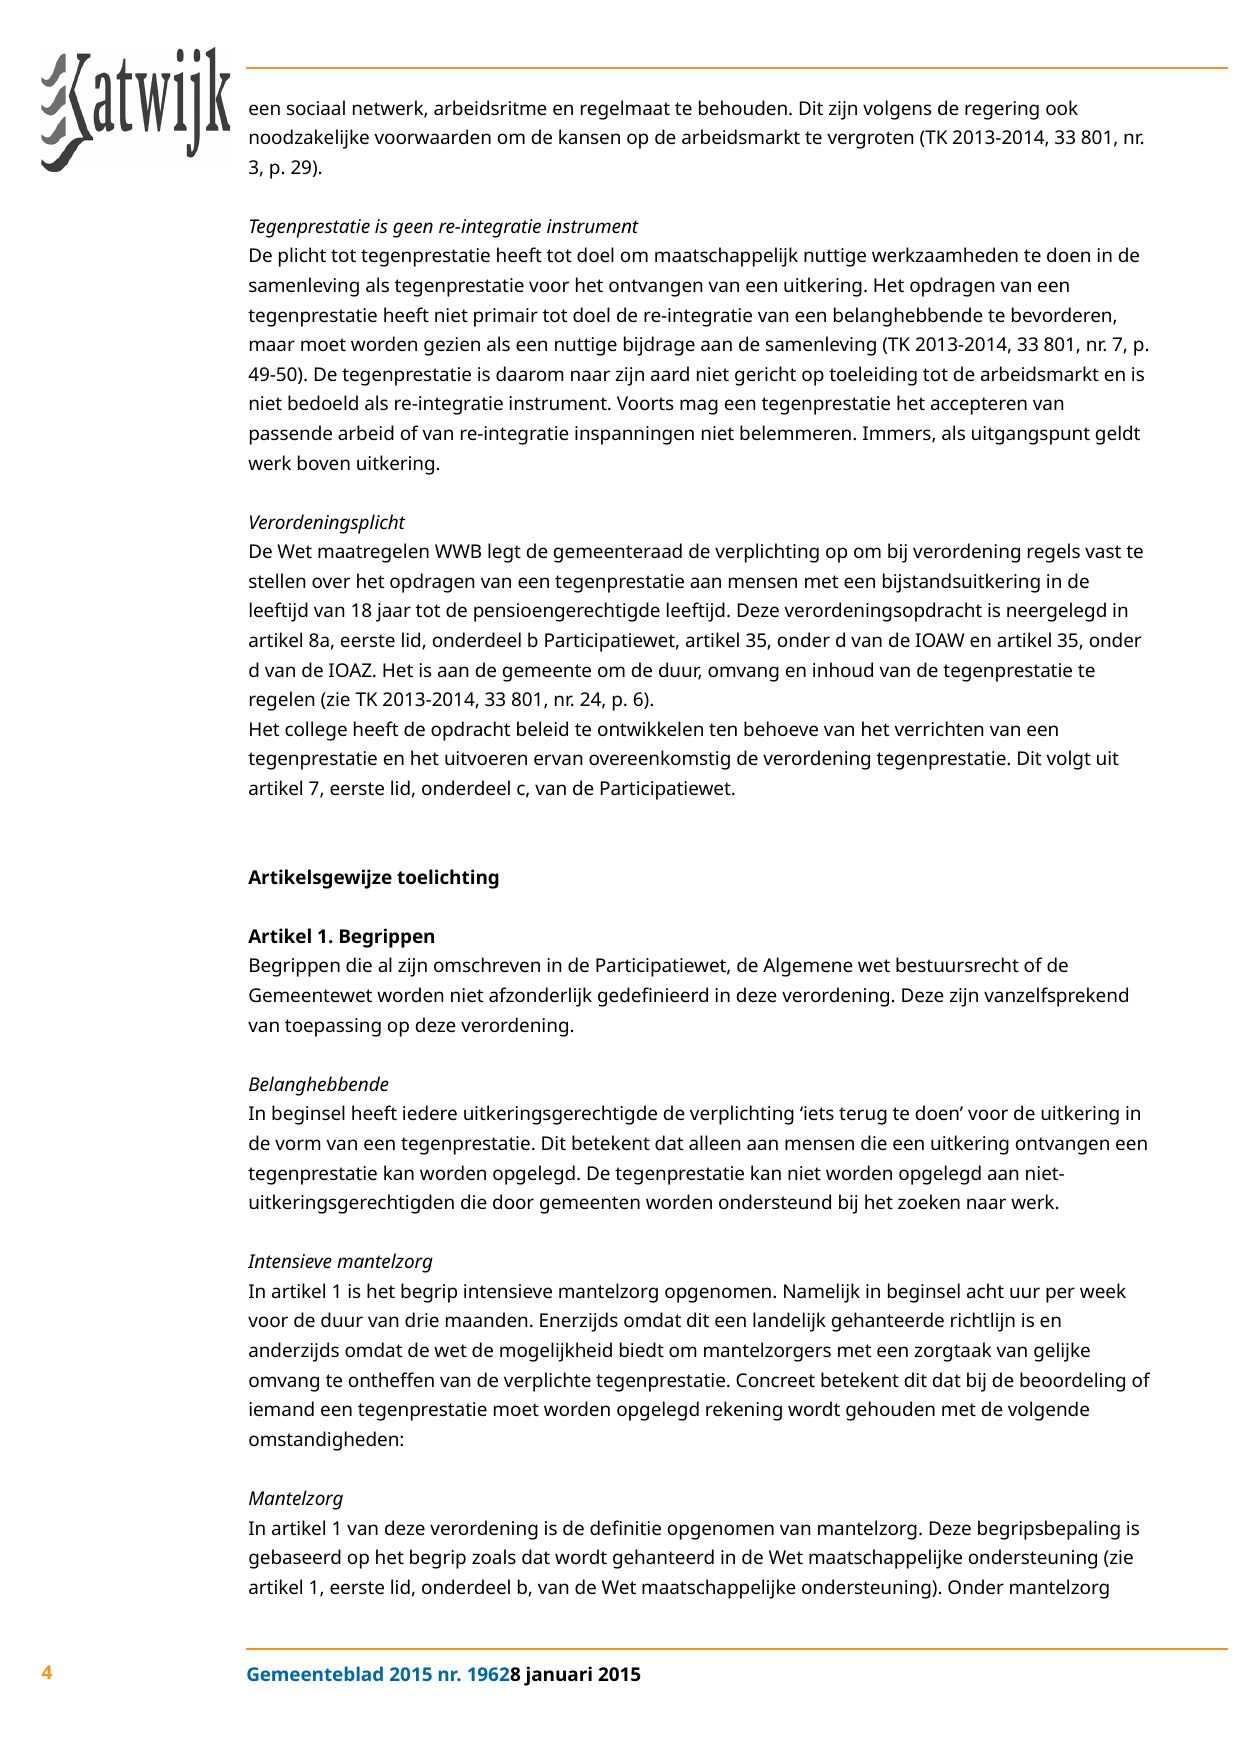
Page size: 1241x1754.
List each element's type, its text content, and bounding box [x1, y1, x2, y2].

text Tegenprestatie is geen re-integratie instrument [248, 213, 1152, 239]
text De plicht tot tegenprestatie heeft tot doel om maatschappelijk nuttige werkzaamheden te doen in de samenleving als tegenprestatie voor het ontvangen van een uitkering. Het opdragen van een tegenprestatie heeft niet primair tot doel de re-integratie van een belanghebbende te bevorderen, maar moet worden gezien als een nuttige bijdrage aan de samenleving (TK 2013-2014, 33 801, nr. 7, p. 49-50). De tegenprestatie is daarom naar zijn aard niet gericht op toeleiding tot de arbeidsmarkt en is niet bedoeld als re-integratie instrument. Voorts mag een tegenprestatie het accepteren van passende arbeid of van re-integratie inspanningen niet belemmeren. Immers, als uitgangspunt geldt werk boven uitkering. [248, 243, 1152, 476]
text In artikel 1 is het begrip intensieve mantelzorg opgenomen. Namelijk in beginsel acht uur per week voor de duur van drie maanden. Enerzijds omdat dit een landelijk gehanteerde richtlijn is en anderzijds omdat de wet de mogelijkheid biedt om mantelzorgers met een zorgtaak van gelijke omvang te ontheffen van de verplichte tegenprestatie. Concreet betekent dit dat bij de beoordeling of iemand een tegenprestatie moet worden opgelegd rekening wordt gehouden met de volgende omstandigheden: [248, 1278, 1152, 1452]
text In artikel 1 van deze verordening is de definitie opgenomen van mantelzorg. Deze begripsbepaling is gebaseerd op het begrip zoals dat wordt gehanteerd in de Wet maatschappelijke ondersteuning (zie artikel 1, eerste lid, onderdeel b, van de Wet maatschappelijke ondersteuning). Onder mantelzorg [248, 1515, 1152, 1600]
text Verordeningsplicht [248, 509, 1152, 535]
picture [41, 47, 231, 172]
text Begrippen die al zijn omschreven in de Participatiewet, de Algemene wet bestuursrecht of de Gemeentewet worden niet afzonderlijk gedefinieerd in deze verordening. Deze zijn vanzelfsprekend van toepassing op deze verordening. [248, 953, 1152, 1038]
text Belanghebbende [248, 1071, 1152, 1097]
text een sociaal netwerk, arbeidsritme en regelmaat te behouden. Dit zijn volgens de regering ook noodzakelijke voorwaarden om de kansen op de arbeidsmarkt te vergroten (TK 2013-2014, 33 801, nr. 3, p. 29). [248, 95, 1152, 180]
text Intensieve mantelzorg [248, 1248, 1152, 1274]
text Artikel 1. Begrippen [248, 923, 1152, 949]
text Artikelsgewijze toelichting [248, 864, 1152, 890]
text In beginsel heeft iedere uitkeringsgerechtigde de verplichting ‘iets terug te doen’ voor de uitkering in de vorm van een tegenprestatie. Dit betekent dat alleen aan mensen die een uitkering ontvangen een tegenprestatie kan worden opgelegd. De tegenprestatie kan niet worden opgelegd aan niet- uitkeringsgerechtigden die door gemeenten worden ondersteund bij het zoeken naar werk. [248, 1101, 1152, 1215]
text Mantelzorg [248, 1485, 1152, 1511]
text De Wet maatregelen WWB legt de gemeenteraad de verplichting op om bij verordening regels vast te stellen over het opdragen van een tegenprestatie aan mensen met een bijstandsuitkering in de leeftijd van 18 jaar tot de pensioengerechtigde leeftijd. Deze verordeningsopdracht is neergelegd in artikel 8a, eerste lid, onderdeel b Participatiewet, artikel 35, onder d van de IOAW en artikel 35, onder d van de IOAZ. Het is aan de gemeente om de duur, omvang en inhoud van de tegenprestatie te regelen (zie TK 2013-2014, 33 801, nr. 24, p. 6). [248, 538, 1152, 712]
text Het college heeft de opdracht beleid te ontwikkelen ten behoeve van het verrichten van een tegenprestatie en het uitvoeren ervan overeenkomstig de verordening tegenprestatie. Dit volgt uit artikel 7, eerste lid, onderdeel c, van de Participatiewet. [248, 716, 1152, 801]
